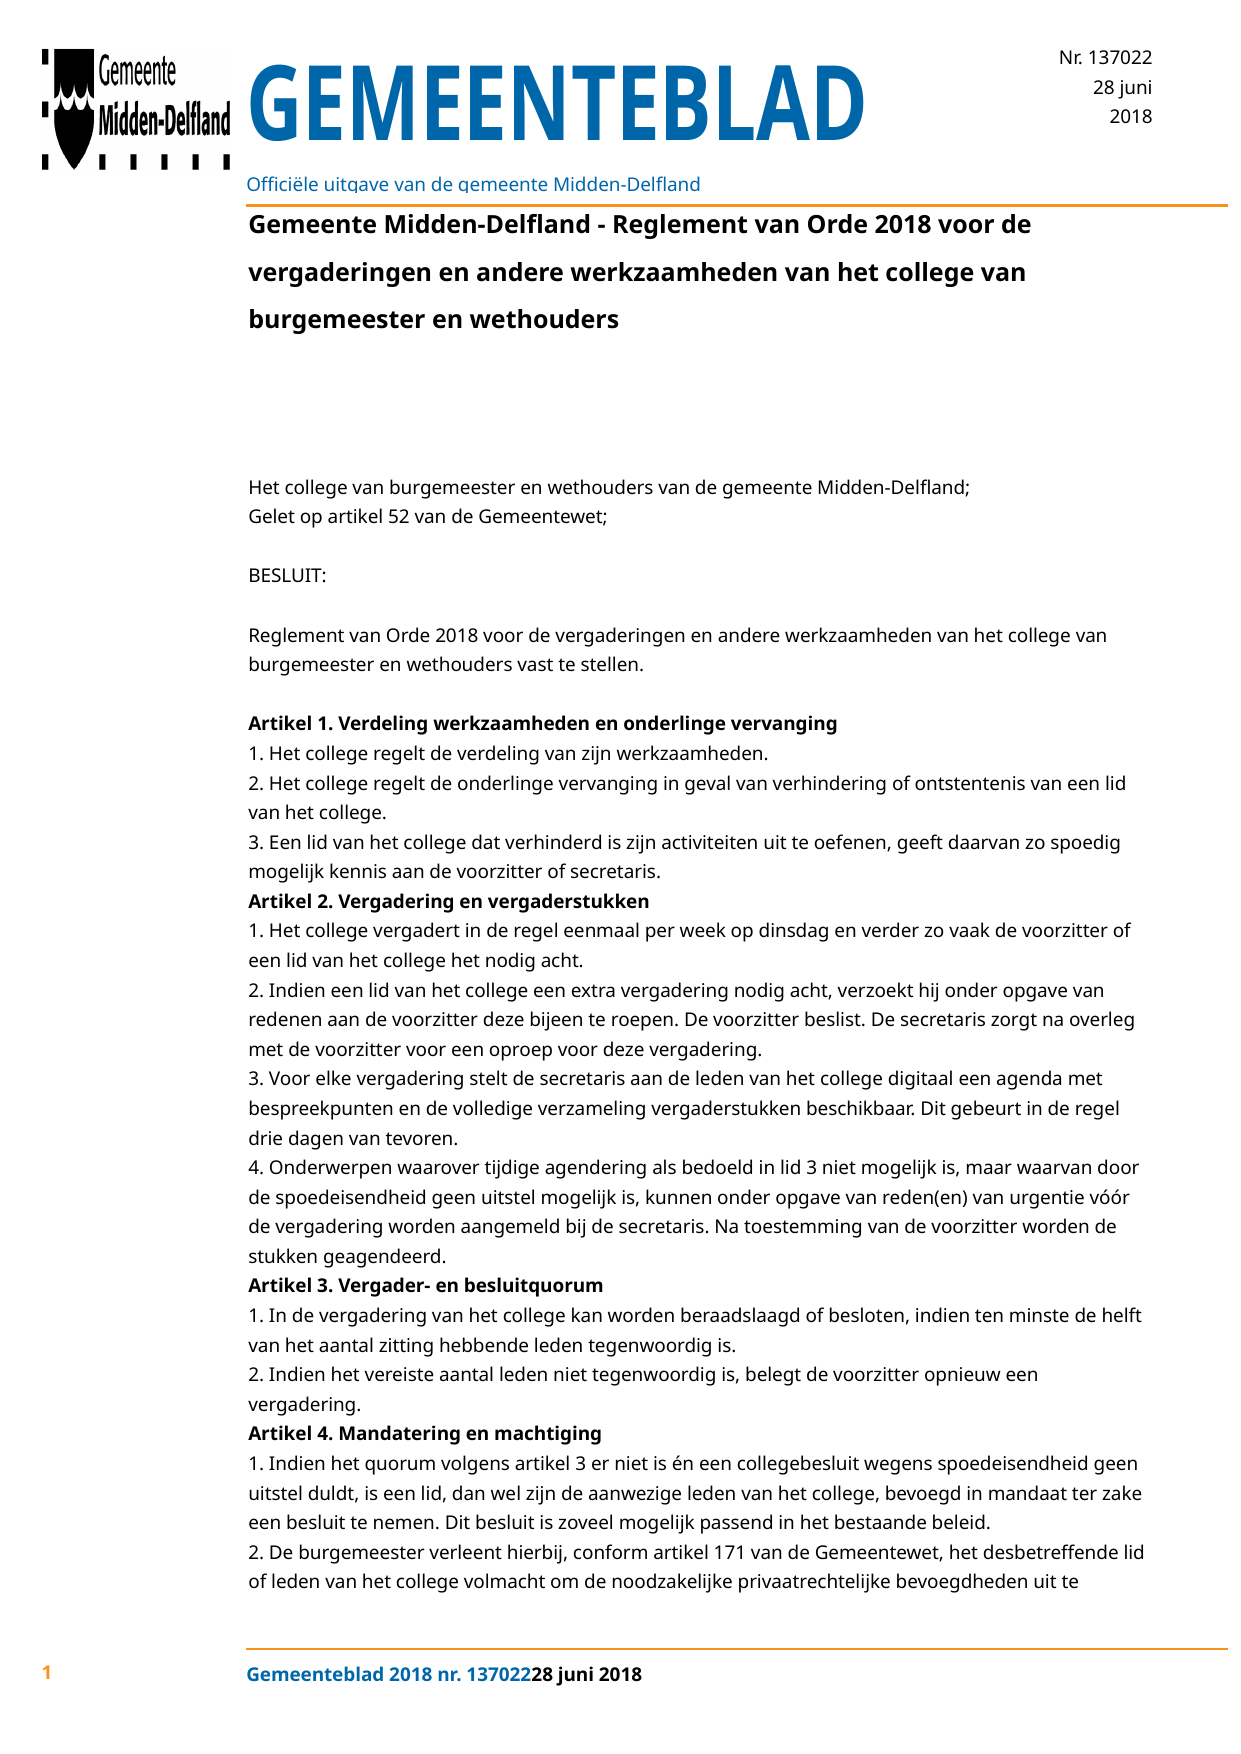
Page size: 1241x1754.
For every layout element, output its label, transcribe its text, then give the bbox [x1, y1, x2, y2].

text Gelet op artikel 52 van de Gemeentewet; [248, 503, 1152, 529]
text 3. Voor elke vergadering stelt de secretaris aan de leden van het college digitaal een agenda met bespreekpunten en de volledige verzameling vergaderstukken beschikbaar. Dit gebeurt in de regel drie dagen van tevoren. [248, 1066, 1152, 1151]
text 4. Onderwerpen waarover tijdige agendering als bedoeld in lid 3 niet mogelijk is, maar waarvan door de spoedeisendheid geen uitstel mogelijk is, kunnen onder opgave van reden(en) van urgentie vóór de vergadering worden aangemeld bij de secretaris. Na toestemming van de voorzitter worden de stukken geagendeerd. [248, 1154, 1152, 1269]
text BESLUIT: [248, 563, 1152, 588]
text 2. Indien een lid van het college een extra vergadering nodig acht, verzoekt hij onder opgave van redenen aan de voorzitter deze bijeen te roepen. De voorzitter beslist. De secretaris zorgt na overleg met de voorzitter voor een oproep voor deze vergadering. [248, 977, 1152, 1062]
text Artikel 3. Vergader- en besluitquorum [248, 1273, 1152, 1298]
text Artikel 1. Verdeling werkzaamheden en onderlinge vervanging [248, 711, 1152, 736]
picture [41, 47, 231, 172]
text 3. Een lid van het college dat verhinderd is zijn activiteiten uit te oefenen, geeft daarvan zo spoedig mogelijk kennis aan de voorzitter of secretaris. [248, 829, 1152, 884]
text Gemeente Midden-Delfland - Reglement van Orde 2018 voor de vergaderingen en andere werkzaamheden van het college van burgemeester en wethouders [248, 207, 1152, 336]
text 1. Indien het quorum volgens artikel 3 er niet is én een collegebesluit wegens spoedeisendheid geen uitstel duldt, is een lid, dan wel zijn de aanwezige leden van het college, bevoegd in mandaat ter zake een besluit te nemen. Dit besluit is zoveel mogelijk passend in het bestaande beleid. [248, 1450, 1152, 1535]
text Artikel 2. Vergadering en vergaderstukken [248, 888, 1152, 914]
text 2. Indien het vereiste aantal leden niet tegenwoordig is, belegt de voorzitter opnieuw een vergadering. [248, 1361, 1152, 1417]
text 1. Het college regelt de verdeling van zijn werkzaamheden. [248, 740, 1152, 766]
text Artikel 4. Mandatering en machtiging [248, 1421, 1152, 1446]
text 2. Het college regelt de onderlinge vervanging in geval van verhindering of ontstentenis van een lid van het college. [248, 770, 1152, 825]
text 1. Het college vergadert in de regel eenmaal per week op dinsdag en verder zo vaak de voorzitter of een lid van het college het nodig acht. [248, 918, 1152, 973]
text 1. In de vergadering van het college kan worden beraadslaagd of besloten, indien ten minste de helft van het aantal zitting hebbende leden tegenwoordig is. [248, 1302, 1152, 1358]
text Reglement van Orde 2018 voor de vergaderingen en andere werkzaamheden van het college van burgemeester en wethouders vast te stellen. [248, 622, 1152, 677]
text 2. De burgemeester verleent hierbij, conform artikel 171 van de Gemeentewet, het desbetreffende lid of leden van het college volmacht om de noodzakelijke privaatrechtelijke bevoegdheden uit te [248, 1539, 1152, 1594]
text Het college van burgemeester en wethouders van de gemeente Midden-Delfland; [248, 474, 1152, 500]
